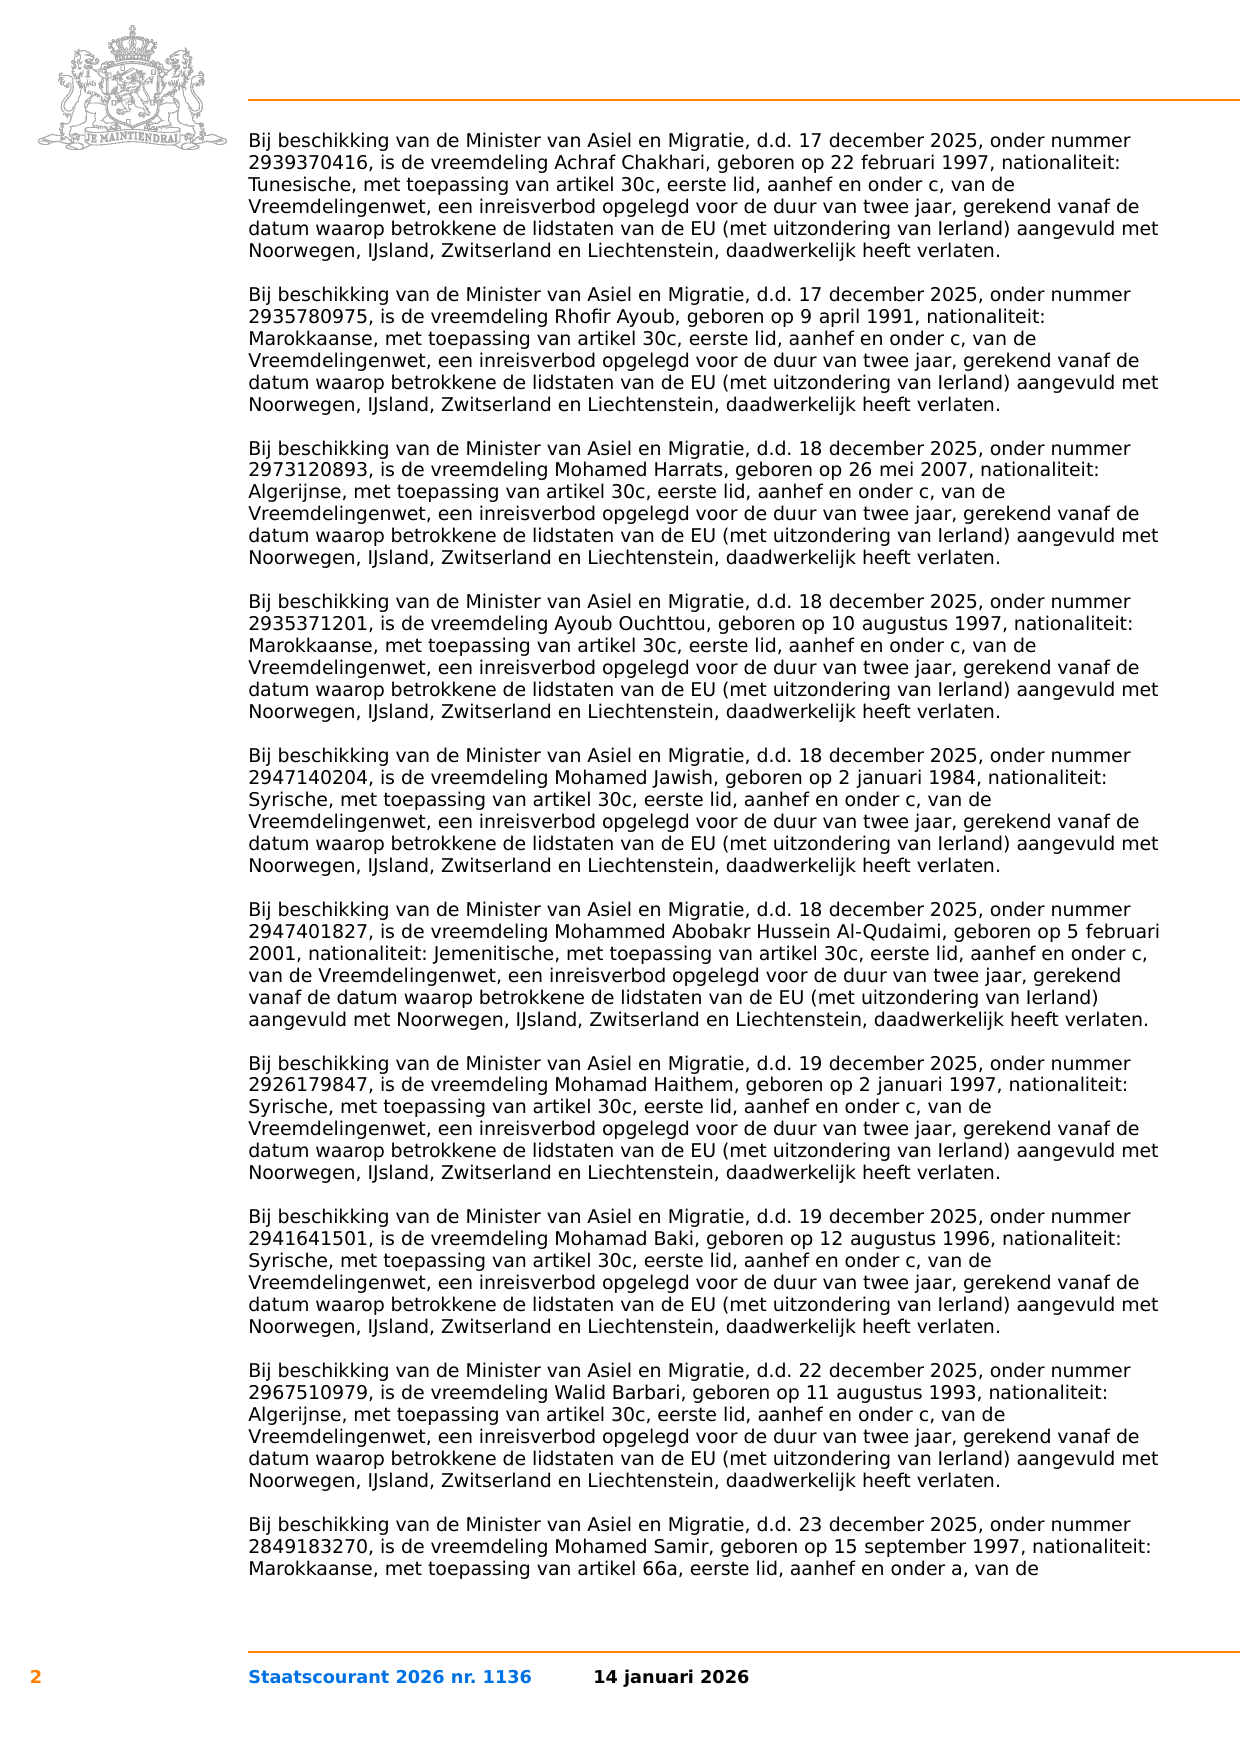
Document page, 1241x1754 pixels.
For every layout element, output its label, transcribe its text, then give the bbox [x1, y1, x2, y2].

text Bij beschikking van de Minister van Asiel en Migratie, d.d. 17 december 2025, onder nummer 2935780975, is de vreemdeling Rhofir Ayoub, geboren op 9 april 1991, nationaliteit: Marokkaanse, met toepassing van artikel 30c, eerste lid, aanhef en onder c, van de Vreemdelingenwet, een inreisverbod opgelegd voor de duur van twee jaar, gerekend vanaf de datum waarop betrokkene de lidstaten van de EU (met uitzondering van Ierland) aangevuld met Noorwegen, IJsland, Zwitserland en Liechtenstein, daadwerkelijk heeft verlaten. [248, 284, 1163, 416]
text Bij beschikking van de Minister van Asiel en Migratie, d.d. 18 december 2025, onder nummer 2947401827, is de vreemdeling Mohammed Abobakr Hussein Al-Qudaimi, geboren op 5 februari 2001, nationaliteit: Jemenitische, met toepassing van artikel 30c, eerste lid, aanhef en onder c, van de Vreemdelingenwet, een inreisverbod opgelegd voor de duur van twee jaar, gerekend vanaf de datum waarop betrokkene de lidstaten van de EU (met uitzondering van Ierland) aangevuld met Noorwegen, IJsland, Zwitserland en Liechtenstein, daadwerkelijk heeft verlaten. [248, 899, 1163, 1031]
text Bij beschikking van de Minister van Asiel en Migratie, d.d. 19 december 2025, onder nummer 2941641501, is de vreemdeling Mohamad Baki, geboren op 12 augustus 1996, nationaliteit: Syrische, met toepassing van artikel 30c, eerste lid, aanhef en onder c, van de Vreemdelingenwet, een inreisverbod opgelegd voor de duur van twee jaar, gerekend vanaf de datum waarop betrokkene de lidstaten van de EU (met uitzondering van Ierland) aangevuld met Noorwegen, IJsland, Zwitserland en Liechtenstein, daadwerkelijk heeft verlaten. [248, 1206, 1163, 1338]
text Bij beschikking van de Minister van Asiel en Migratie, d.d. 23 december 2025, onder nummer 2849183270, is de vreemdeling Mohamed Samir, geboren op 15 september 1997, nationaliteit: Marokkaanse, met toepassing van artikel 66a, eerste lid, aanhef en onder a, van de [248, 1514, 1163, 1579]
text Bij beschikking van de Minister van Asiel en Migratie, d.d. 18 december 2025, onder nummer 2973120893, is de vreemdeling Mohamed Harrats, geboren op 26 mei 2007, nationaliteit: Algerijnse, met toepassing van artikel 30c, eerste lid, aanhef en onder c, van de Vreemdelingenwet, een inreisverbod opgelegd voor de duur van twee jaar, gerekend vanaf de datum waarop betrokkene de lidstaten van de EU (met uitzondering van Ierland) aangevuld met Noorwegen, IJsland, Zwitserland en Liechtenstein, daadwerkelijk heeft verlaten. [248, 437, 1163, 569]
text Bij beschikking van de Minister van Asiel en Migratie, d.d. 18 december 2025, onder nummer 2935371201, is de vreemdeling Ayoub Ouchttou, geboren op 10 augustus 1997, nationaliteit: Marokkaanse, met toepassing van artikel 30c, eerste lid, aanhef en onder c, van de Vreemdelingenwet, een inreisverbod opgelegd voor de duur van twee jaar, gerekend vanaf de datum waarop betrokkene de lidstaten van de EU (met uitzondering van Ierland) aangevuld met Noorwegen, IJsland, Zwitserland en Liechtenstein, daadwerkelijk heeft verlaten. [248, 591, 1163, 723]
picture [38, 25, 227, 150]
text Bij beschikking van de Minister van Asiel en Migratie, d.d. 17 december 2025, onder nummer 2939370416, is de vreemdeling Achraf Chakhari, geboren op 22 februari 1997, nationaliteit: Tunesische, met toepassing van artikel 30c, eerste lid, aanhef en onder c, van de Vreemdelingenwet, een inreisverbod opgelegd voor de duur van twee jaar, gerekend vanaf de datum waarop betrokkene de lidstaten van de EU (met uitzondering van Ierland) aangevuld met Noorwegen, IJsland, Zwitserland en Liechtenstein, daadwerkelijk heeft verlaten. [248, 130, 1163, 262]
text Bij beschikking van de Minister van Asiel en Migratie, d.d. 18 december 2025, onder nummer 2947140204, is de vreemdeling Mohamed Jawish, geboren op 2 januari 1984, nationaliteit: Syrische, met toepassing van artikel 30c, eerste lid, aanhef en onder c, van de Vreemdelingenwet, een inreisverbod opgelegd voor de duur van twee jaar, gerekend vanaf de datum waarop betrokkene de lidstaten van de EU (met uitzondering van Ierland) aangevuld met Noorwegen, IJsland, Zwitserland en Liechtenstein, daadwerkelijk heeft verlaten. [248, 745, 1163, 877]
text Bij beschikking van de Minister van Asiel en Migratie, d.d. 19 december 2025, onder nummer 2926179847, is de vreemdeling Mohamad Haithem, geboren op 2 januari 1997, nationaliteit: Syrische, met toepassing van artikel 30c, eerste lid, aanhef en onder c, van de Vreemdelingenwet, een inreisverbod opgelegd voor de duur van twee jaar, gerekend vanaf de datum waarop betrokkene de lidstaten van de EU (met uitzondering van Ierland) aangevuld met Noorwegen, IJsland, Zwitserland en Liechtenstein, daadwerkelijk heeft verlaten. [248, 1052, 1163, 1184]
text Bij beschikking van de Minister van Asiel en Migratie, d.d. 22 december 2025, onder nummer 2967510979, is de vreemdeling Walid Barbari, geboren op 11 augustus 1993, nationaliteit: Algerijnse, met toepassing van artikel 30c, eerste lid, aanhef en onder c, van de Vreemdelingenwet, een inreisverbod opgelegd voor de duur van twee jaar, gerekend vanaf de datum waarop betrokkene de lidstaten van de EU (met uitzondering van Ierland) aangevuld met Noorwegen, IJsland, Zwitserland en Liechtenstein, daadwerkelijk heeft verlaten. [248, 1360, 1163, 1492]
